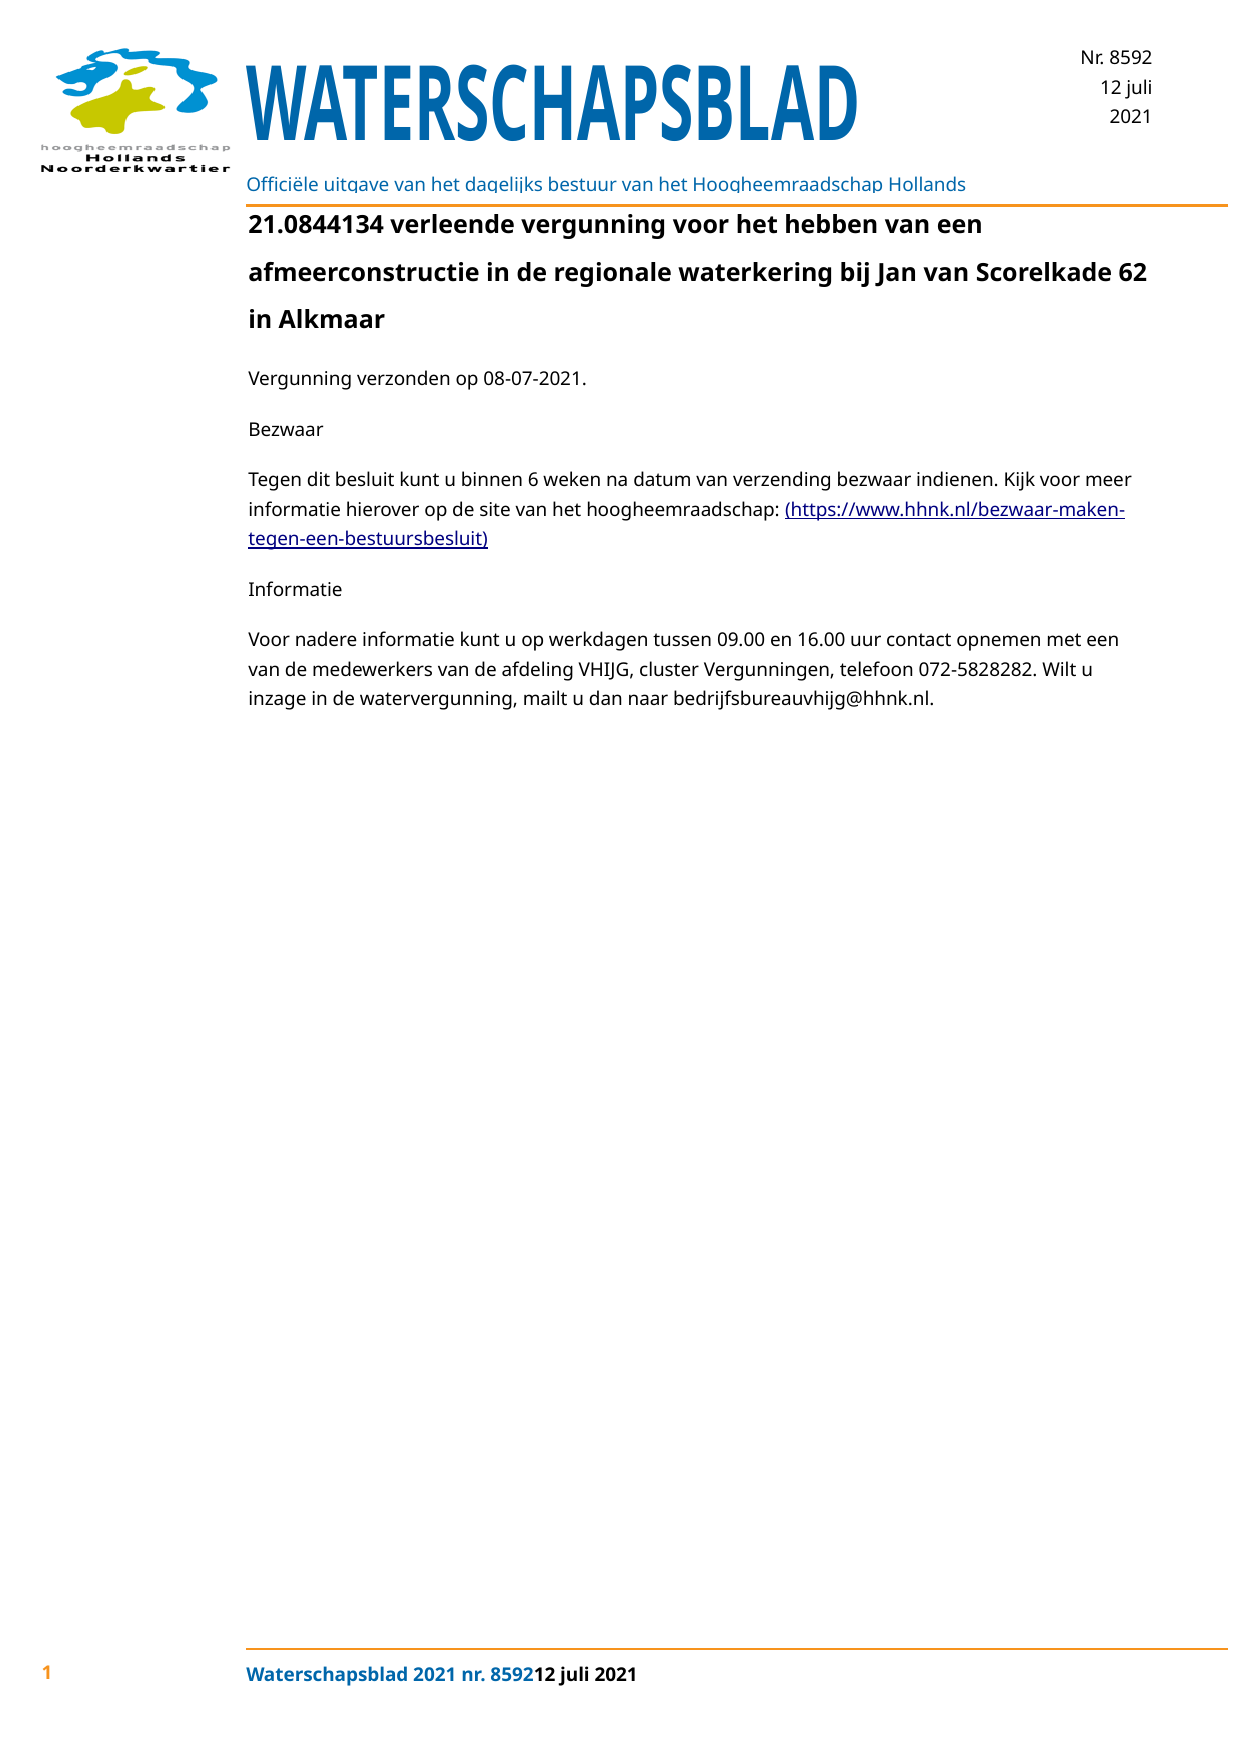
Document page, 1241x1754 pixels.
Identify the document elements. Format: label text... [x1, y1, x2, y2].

text Voor nadere informatie kunt u op werkdagen tussen 09.00 en 16.00 uur contact opnemen met een van de medewerkers van de afdeling VHIJG, cluster Vergunningen, telefoon 072-5828282. Wilt u inzage in de watervergunning, mailt u dan naar bedrijfsbureauvhijg@hhnk.nl. [248, 626, 1152, 711]
text Informatie [248, 576, 1152, 602]
text Bezwaar [248, 416, 1152, 442]
picture [41, 47, 231, 172]
text 21.0844134 verleende vergunning voor het hebben van een afmeerconstructie in de regionale waterkering bij Jan van Scorelkade 62 in Alkmaar [248, 207, 1152, 336]
text Vergunning verzonden op 08-07-2021. [248, 366, 1152, 391]
text Tegen dit besluit kunt u binnen 6 weken na datum van verzending bezwaar indienen. Kijk voor meer informatie hierover op de site van het hoogheemraadschap: (https://www.hhnk.nl/bezwaar-maken-tegen-een-bestuursbesluit) [248, 466, 1152, 551]
